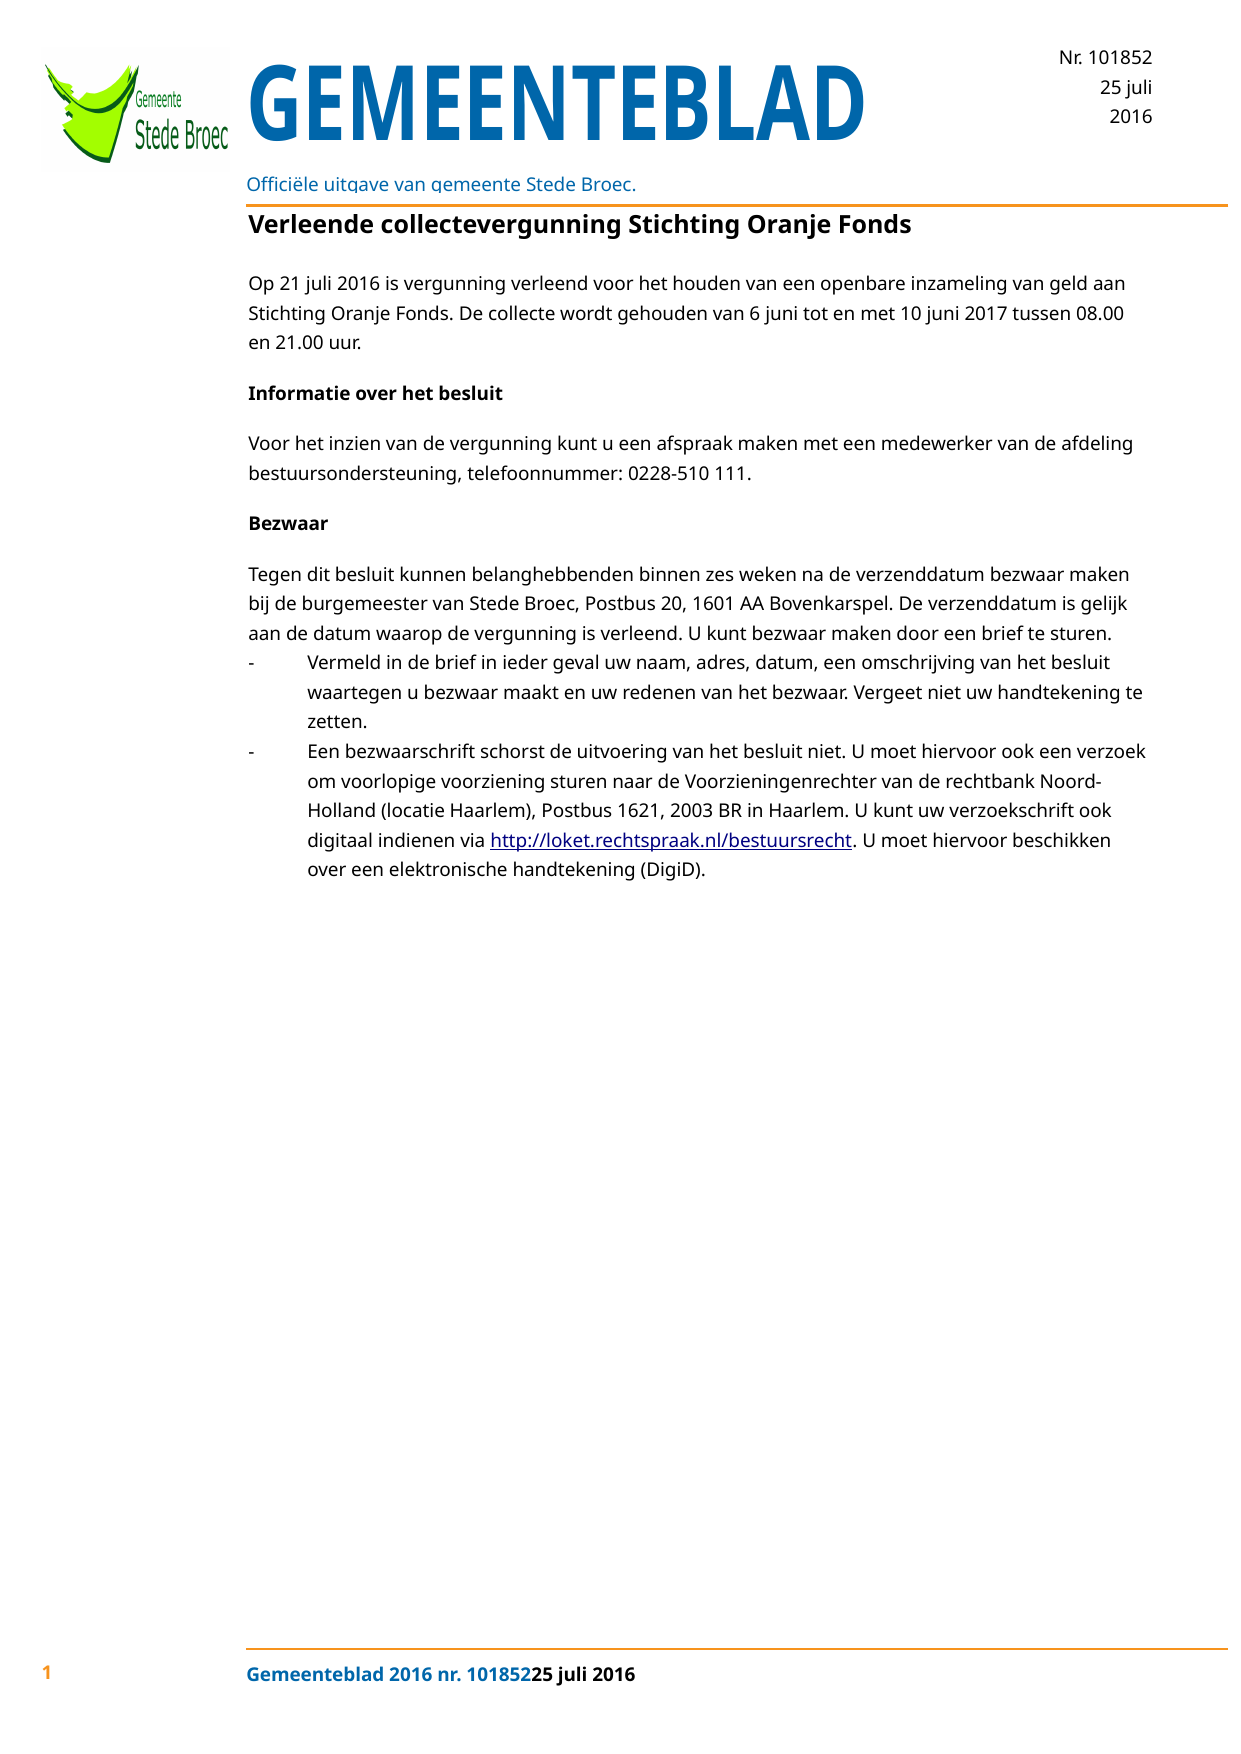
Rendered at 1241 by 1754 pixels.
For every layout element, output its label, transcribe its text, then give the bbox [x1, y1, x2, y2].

list Een bezwaarschrift schorst de uitvoering van het besluit niet. U moet hiervoor ook een verzoek om voorlopige voorziening sturen naar de Voorzieningenrechter van de rechtbank Noord-Holland (locatie Haarlem), Postbus 1621, 2003 BR in Haarlem. U kunt uw verzoekschrift ook digitaal indienen via http://loket.rechtspraak.nl/bestuursrecht. U moet hiervoor beschikken over een elektronische handtekening (DigiD). [248, 738, 1152, 882]
text Op 21 juli 2016 is vergunning verleend voor het houden van een openbare inzameling van geld aan Stichting Oranje Fonds. De collecte wordt gehouden van 6 juni tot en met 10 juni 2017 tussen 08.00 en 21.00 uur. [248, 270, 1152, 355]
list Vermeld in de brief in ieder geval uw naam, adres, datum, een omschrijving van het besluit waartegen u bezwaar maakt en uw redenen van het bezwaar. Vergeet niet uw handtekening te zetten. [248, 649, 1152, 734]
text Bezwaar [248, 510, 1152, 536]
text Voor het inzien van de vergunning kunt u een afspraak maken met een medewerker van de afdeling bestuursondersteuning, telefoonnummer: 0228-510 111. [248, 430, 1152, 486]
text Informatie over het besluit [248, 380, 1152, 406]
text Tegen dit besluit kunnen belanghebbenden binnen zes weken na de verzenddatum bezwaar maken bij de burgemeester van Stede Broec, Postbus 20, 1601 AA Bovenkarspel. De verzenddatum is gelijk aan de datum waarop de vergunning is verleend. U kunt bezwaar maken door een brief te sturen. [248, 561, 1152, 646]
text Verleende collectevergunning Stichting Oranje Fonds [248, 207, 1152, 241]
picture [41, 47, 231, 172]
